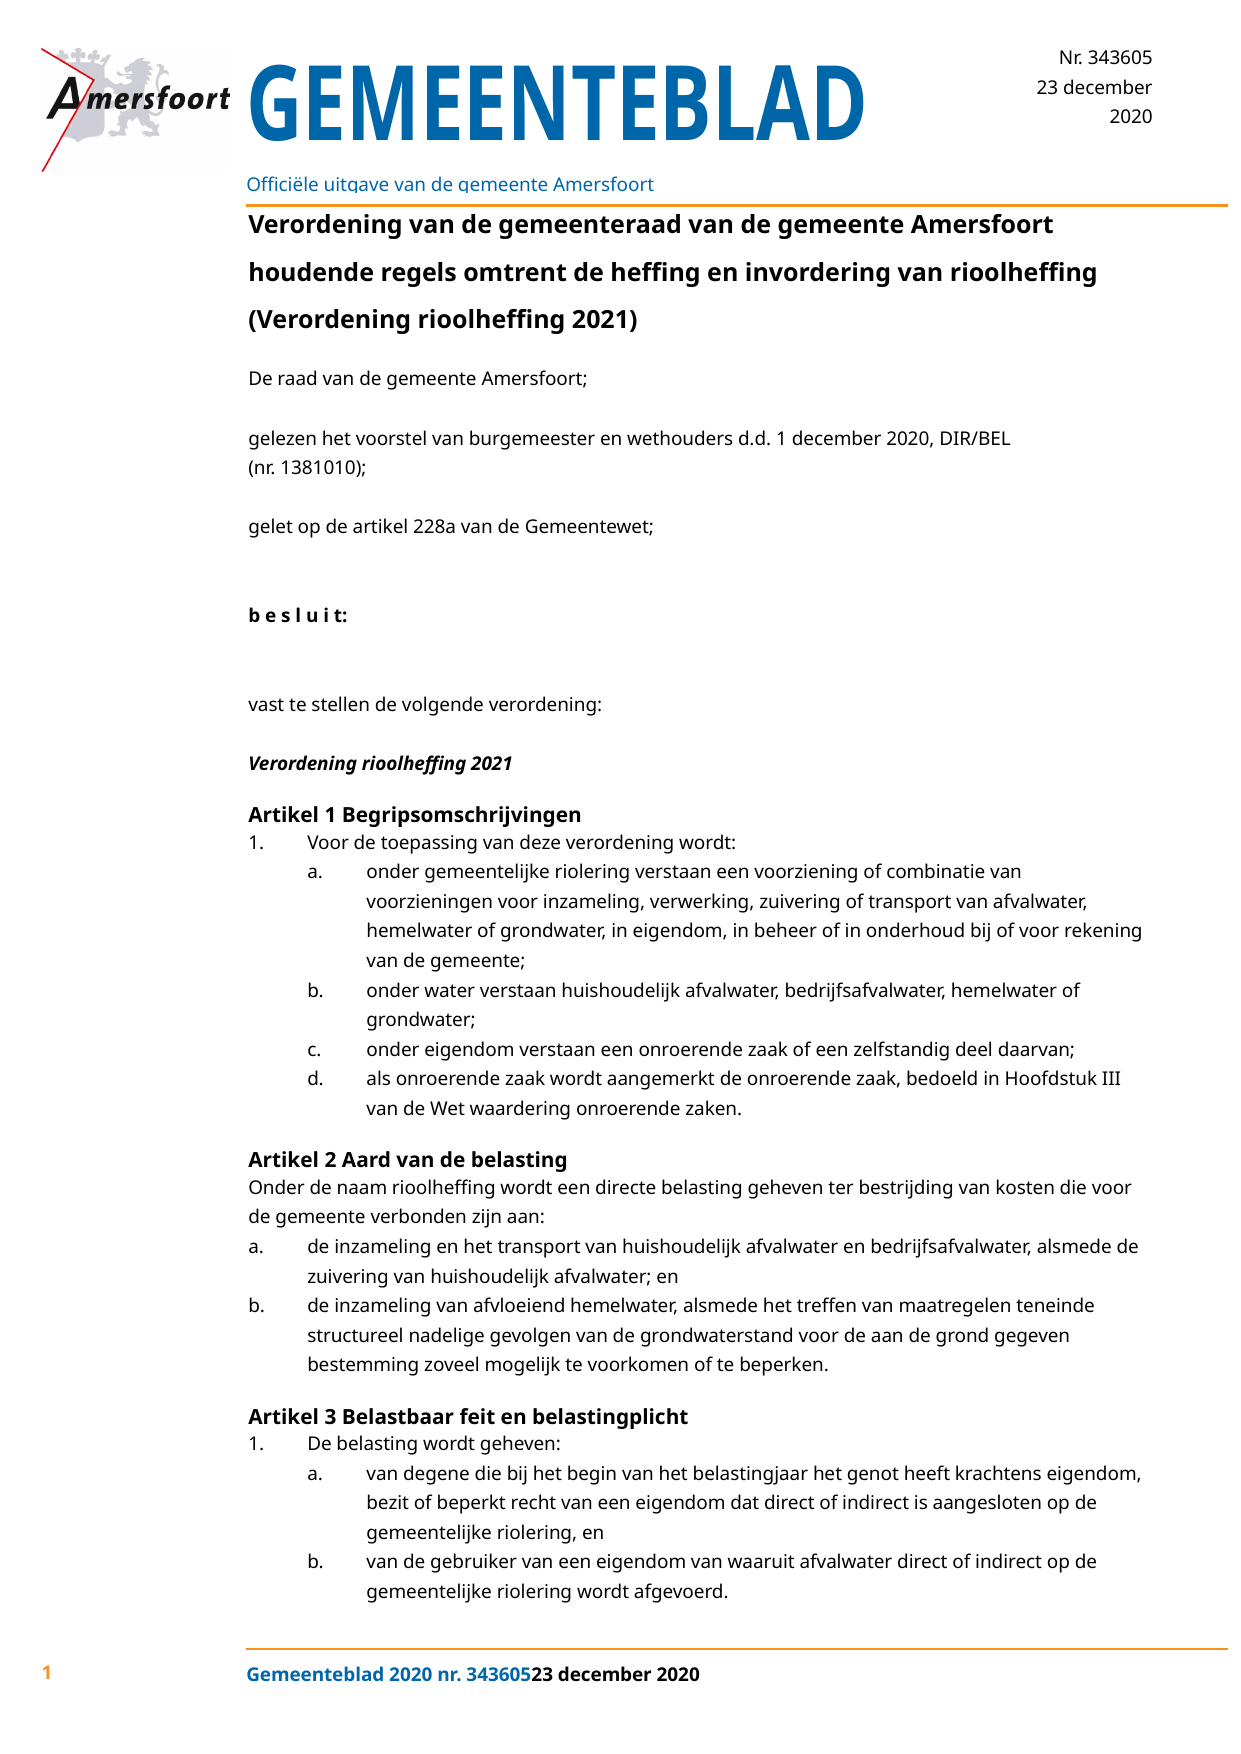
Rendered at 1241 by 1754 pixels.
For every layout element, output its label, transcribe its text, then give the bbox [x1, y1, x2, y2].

text Onder de naam rioolheffing wordt een directe belasting geheven ter bestrijding van kosten die voor de gemeente verbonden zijn aan: [248, 1174, 1152, 1229]
list onder gemeentelijke riolering verstaan een voorziening of combinatie van voorzieningen voor inzameling, verwerking, zuivering of transport van afvalwater, hemelwater of grondwater, in eigendom, in beheer of in onderhoud bij of voor rekening van de gemeente; [307, 858, 1152, 973]
list de inzameling en het transport van huishoudelijk afvalwater en bedrijfsafvalwater, alsmede de zuivering van huishoudelijk afvalwater; en [248, 1233, 1152, 1288]
list van de gebruiker van een eigendom van waaruit afvalwater direct of indirect op de gemeentelijke riolering wordt afgevoerd. [307, 1549, 1152, 1604]
text Artikel 1 Begripsomschrijvingen [248, 801, 1152, 829]
list van degene die bij het begin van het belastingjaar het genot heeft krachtens eigendom, bezit of beperkt recht van een eigendom dat direct of indirect is aangesloten op de gemeentelijke riolering, en [307, 1460, 1152, 1545]
text Verordening rioolheffing 2021 [248, 750, 1152, 776]
text (nr. 1381010); [248, 454, 1152, 480]
list Voor de toepassing van deze verordening wordt: [248, 829, 1152, 855]
text Verordening van de gemeenteraad van de gemeente Amersfoort houdende regels omtrent de heffing en invordering van rioolheffing (Verordening rioolheffing 2021) [248, 207, 1152, 336]
text Artikel 2 Aard van de belasting [248, 1146, 1152, 1174]
text vast te stellen de volgende verordening: [248, 691, 1152, 717]
list onder eigendom verstaan een onroerende zaak of een zelfstandig deel daarvan; [307, 1036, 1152, 1062]
text b e s l u i t: [248, 602, 1152, 628]
text De raad van de gemeente Amersfoort; [248, 366, 1152, 391]
text Artikel 3 Belastbaar feit en belastingplicht [248, 1402, 1152, 1430]
list als onroerende zaak wordt aangemerkt de onroerende zaak, bedoeld in Hoofdstuk III van de Wet waardering onroerende zaken. [307, 1066, 1152, 1121]
text gelezen het voorstel van burgemeester en wethouders d.d. 1 december 2020, DIR/BEL [248, 425, 1152, 450]
list De belasting wordt geheven: [248, 1430, 1152, 1456]
picture [41, 47, 231, 172]
list de inzameling van afvloeiend hemelwater, alsmede het treffen van maatregelen teneinde structureel nadelige gevolgen van de grondwaterstand voor de aan de grond gegeven bestemming zoveel mogelijk te voorkomen of te beperken. [248, 1292, 1152, 1377]
list onder water verstaan huishoudelijk afvalwater, bedrijfsafvalwater, hemelwater of grondwater; [307, 977, 1152, 1032]
text gelet op de artikel 228a van de Gemeentewet; [248, 513, 1152, 539]
